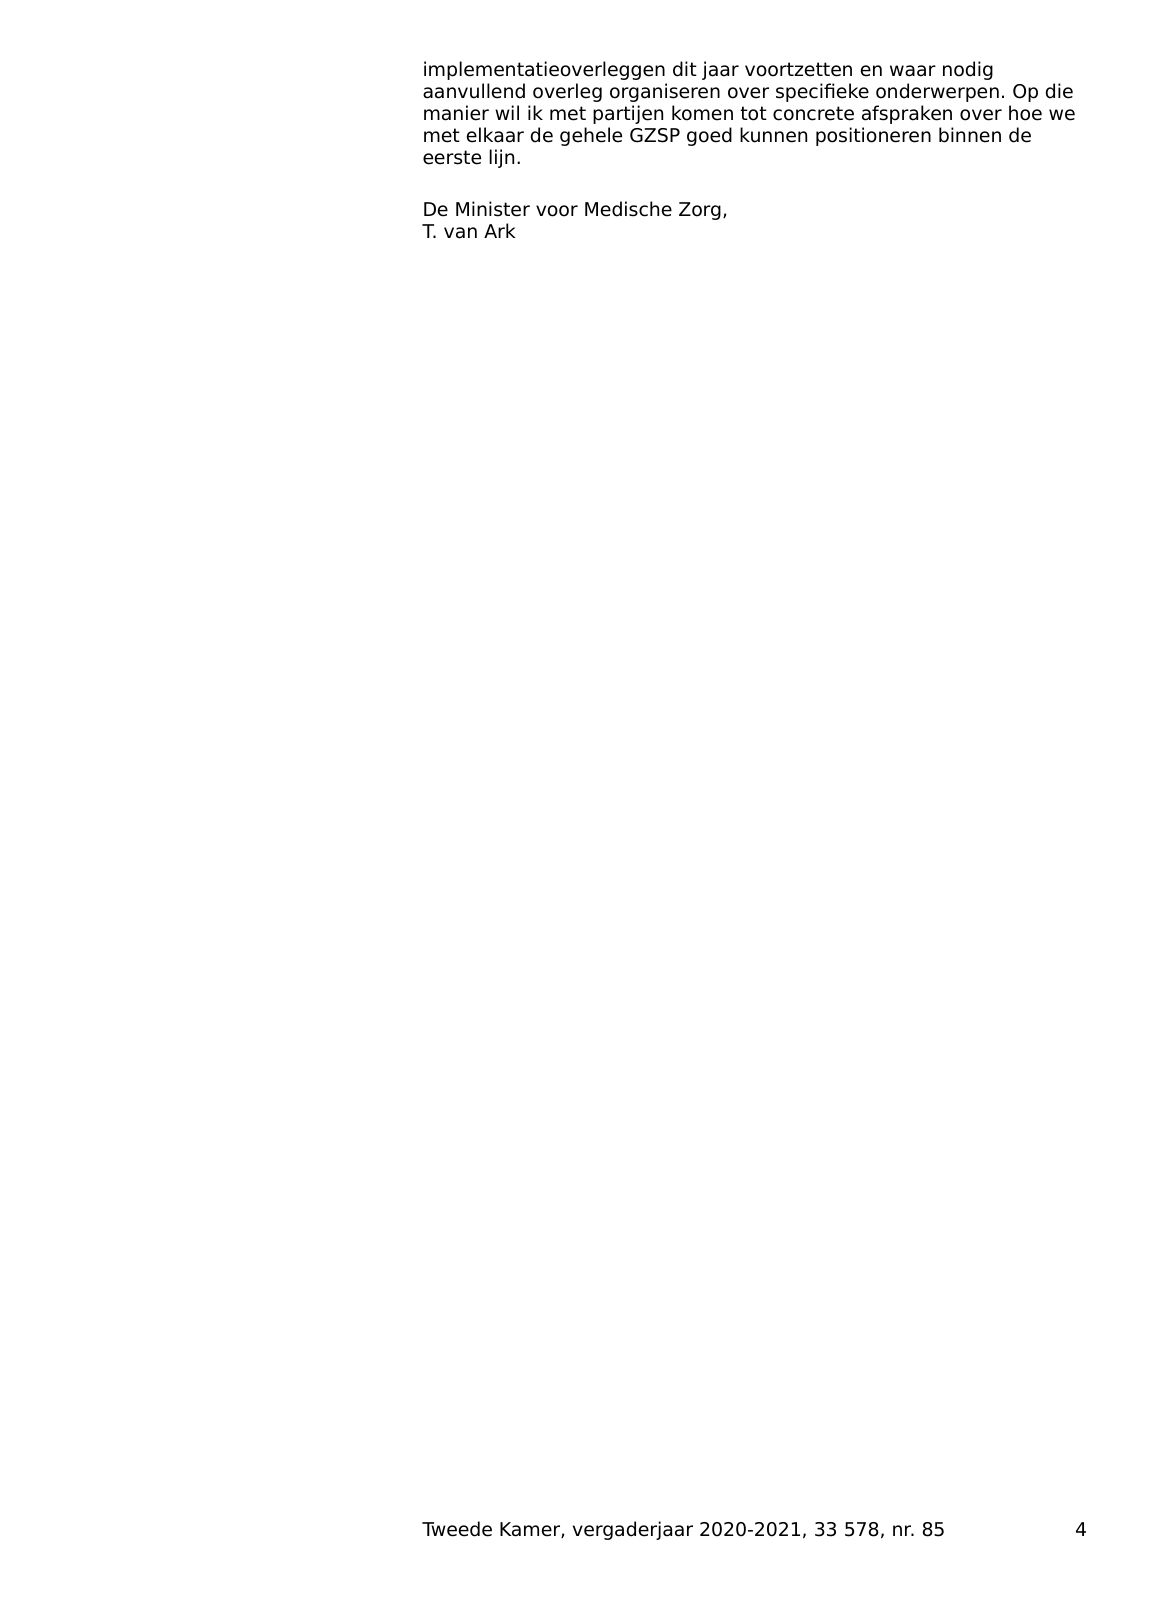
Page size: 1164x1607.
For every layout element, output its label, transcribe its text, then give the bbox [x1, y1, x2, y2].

text implementatieoverleggen dit jaar voortzetten en waar nodig aanvullend overleg organiseren over specifieke onderwerpen. Op die manier wil ik met partijen komen tot concrete afspraken over hoe we met elkaar de gehele GZSP goed kunnen positioneren binnen de eerste lijn. [422, 59, 1087, 169]
text De Minister voor Medische Zorg, T. van Ark [422, 199, 1087, 243]
